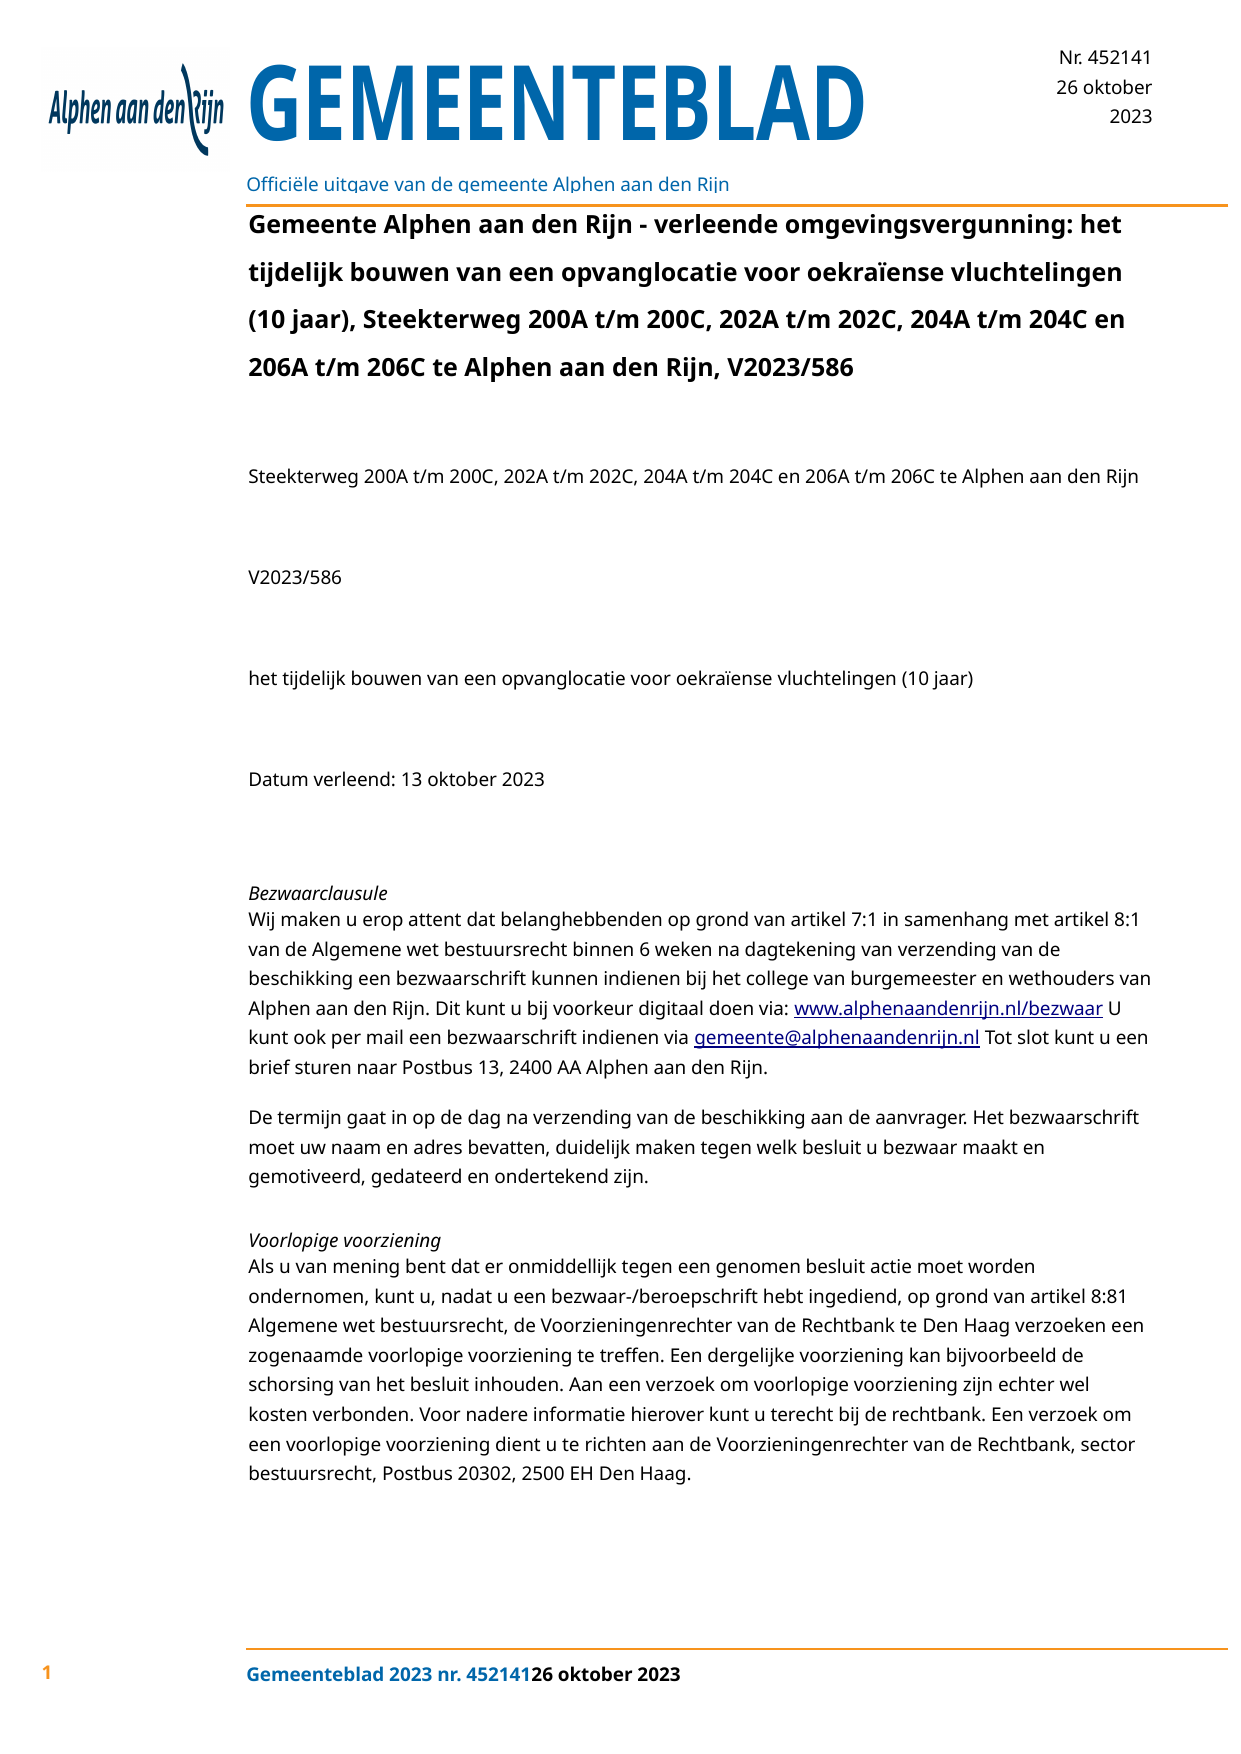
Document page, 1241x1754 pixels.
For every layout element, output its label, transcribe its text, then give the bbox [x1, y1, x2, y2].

text V2023/586 [248, 564, 1152, 590]
text De termijn gaat in op de dag na verzending van de beschikking aan de aanvrager. Het bezwaarschrift moet uw naam en adres bevatten, duidelijk maken tegen welk besluit u bezwaar maakt en gemotiveerd, gedateerd en ondertekend zijn. [248, 1104, 1152, 1189]
text Steekterweg 200A t/m 200C, 202A t/m 202C, 204A t/m 204C en 206A t/m 206C te Alphen aan den Rijn [248, 463, 1152, 489]
text het tijdelijk bouwen van een opvanglocatie voor oekraïense vluchtelingen (10 jaar) [248, 665, 1152, 691]
text Voorlopige voorziening [248, 1228, 1152, 1253]
text Datum verleend: 13 oktober 2023 [248, 766, 1152, 792]
text Gemeente Alphen aan den Rijn - verleende omgevingsvergunning: het tijdelijk bouwen van een opvanglocatie voor oekraïense vluchtelingen (10 jaar), Steekterweg 200A t/m 200C, 202A t/m 202C, 204A t/m 204C en 206A t/m 206C te Alphen aan den Rijn, V2023/586 [248, 207, 1152, 384]
picture [41, 47, 231, 172]
text Wij maken u erop attent dat belanghebbenden op grond van artikel 7:1 in samenhang met artikel 8:1 van de Algemene wet bestuursrecht binnen 6 weken na dagtekening van verzending van de beschikking een bezwaarschrift kunnen indienen bij het college van burgemeester en wethouders van Alphen aan den Rijn. Dit kunt u bij voorkeur digitaal doen via: www.alphenaandenrijn.nl/bezwaar U kunt ook per mail een bezwaarschrift indienen via gemeente@alphenaandenrijn.nl Tot slot kunt u een brief sturen naar Postbus 13, 2400 AA Alphen aan den Rijn. [248, 906, 1152, 1080]
text Als u van mening bent dat er onmiddellijk tegen een genomen besluit actie moet worden ondernomen, kunt u, nadat u een bezwaar-/beroepschrift hebt ingediend, op grond van artikel 8:81 Algemene wet bestuursrecht, de Voorzieningenrechter van de Rechtbank te Den Haag verzoeken een zogenaamde voorlopige voorziening te treffen. Een dergelijke voorziening kan bijvoorbeeld de schorsing van het besluit inhouden. Aan een verzoek om voorlopige voorziening zijn echter wel kosten verbonden. Voor nadere informatie hierover kunt u terecht bij de rechtbank. Een verzoek om een voorlopige voorziening dient u te richten aan de Voorzieningenrechter van de Rechtbank, sector bestuursrecht, Postbus 20302, 2500 EH Den Haag. [248, 1253, 1152, 1486]
text Bezwaarclausule [248, 880, 1152, 906]
